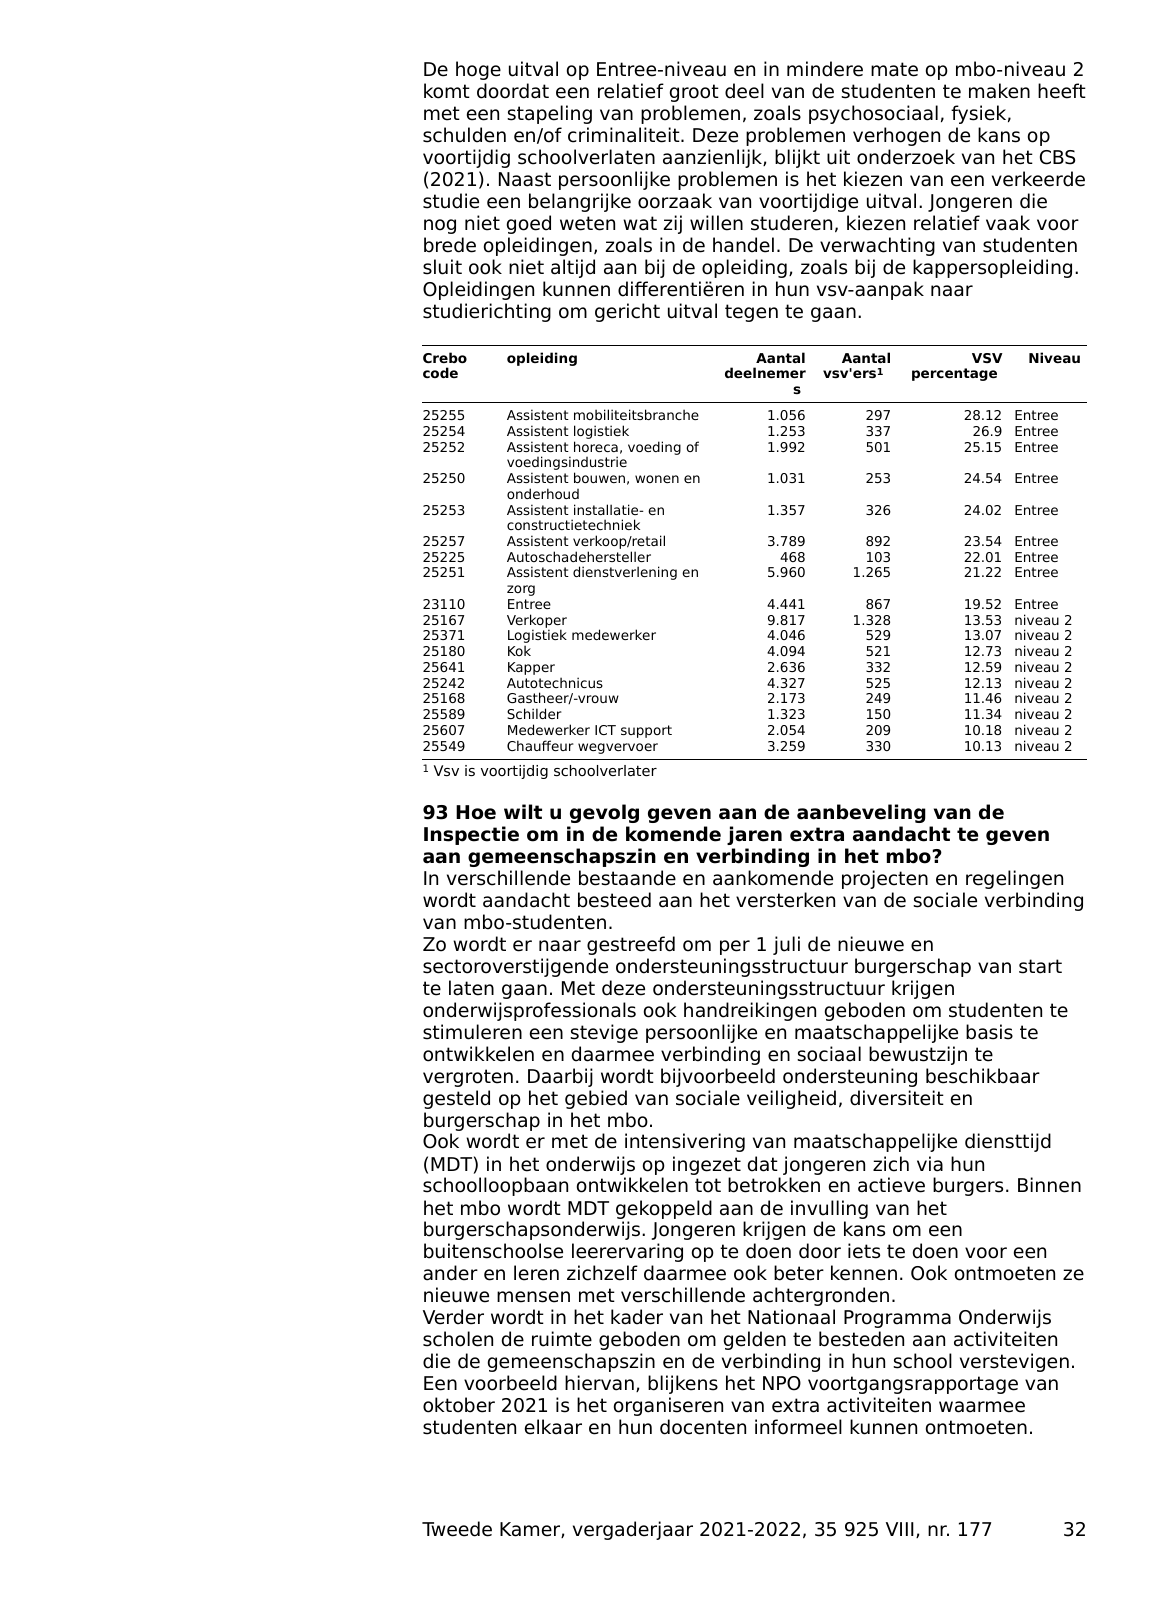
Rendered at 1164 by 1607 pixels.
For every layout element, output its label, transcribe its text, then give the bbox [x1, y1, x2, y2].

table_cell 26.9 [897, 424, 1008, 439]
table_cell Kok [501, 644, 710, 660]
table_cell 1.323 [710, 707, 811, 723]
table_cell 337 [811, 424, 897, 439]
table_cell 1.265 [811, 565, 897, 597]
table_header Aantal vsv'ers1 [811, 346, 897, 402]
table_cell 12.13 [897, 675, 1008, 691]
table_cell 12.59 [897, 660, 1008, 675]
text Zo wordt er naar gestreefd om per 1 juli de nieuwe en sectoroverstijgende ondersteuningsstructuur burgerschap van start te laten gaan. Met deze ondersteuningsstructuur krijgen onderwijsprofessionals ook handreikingen geboden om studenten te stimuleren een stevige persoonlijke en maatschappelijke basis te ontwikkelen en daarmee verbinding en sociaal bewustzijn te vergroten. Daarbij wordt bijvoorbeeld ondersteuning beschikbaar gesteld op het gebied van sociale veiligheid, diversiteit en burgerschap in het mbo. [422, 934, 1087, 1131]
table_cell 25257 [422, 534, 501, 549]
table_cell 21.22 [897, 565, 1008, 597]
table_cell niveau 2 [1008, 738, 1087, 759]
table_cell 521 [811, 644, 897, 660]
table_cell Medewerker ICT support [501, 723, 710, 738]
table_cell 1 Vsv is voortijdig schoolverlater [422, 760, 1087, 779]
table_cell 23.54 [897, 534, 1008, 549]
table_cell 10.13 [897, 738, 1008, 759]
table_cell 1.031 [710, 471, 811, 502]
table_header opleiding [501, 346, 710, 402]
table_cell 1.992 [710, 440, 811, 471]
table_cell 529 [811, 628, 897, 644]
table_cell Gastheer/-vrouw [501, 691, 710, 707]
table_cell Autotechnicus [501, 675, 710, 691]
table_cell 1.253 [710, 424, 811, 439]
table_cell 103 [811, 550, 897, 565]
table_cell 2.173 [710, 691, 811, 707]
table_cell 2.054 [710, 723, 811, 738]
table_cell Entree [1008, 597, 1087, 612]
table_cell Entree [1008, 471, 1087, 502]
table_cell 25225 [422, 550, 501, 565]
table_cell Assistent logistiek [501, 424, 710, 439]
table_cell 25168 [422, 691, 501, 707]
table_cell 1.328 [811, 613, 897, 628]
table_cell niveau 2 [1008, 675, 1087, 691]
table_cell 25253 [422, 503, 501, 534]
table_cell 25252 [422, 440, 501, 471]
table_cell 330 [811, 738, 897, 759]
table_header VSV percentage [897, 346, 1008, 402]
table_cell 4.327 [710, 675, 811, 691]
text 93 Hoe wilt u gevolg geven aan de aanbeveling van de Inspectie om in de komende jaren extra aandacht te geven aan gemeenschapszin en verbinding in het mbo? [422, 802, 1087, 868]
table_cell niveau 2 [1008, 691, 1087, 707]
table_cell 253 [811, 471, 897, 502]
table_cell Assistent horeca, voeding of voedingsindustrie [501, 440, 710, 471]
table_cell Entree [1008, 534, 1087, 549]
table_cell 468 [710, 550, 811, 565]
table_cell 11.34 [897, 707, 1008, 723]
table_cell 10.18 [897, 723, 1008, 738]
table_cell 25167 [422, 613, 501, 628]
table_cell 25180 [422, 644, 501, 660]
table_cell Entree [501, 597, 710, 612]
table_cell niveau 2 [1008, 613, 1087, 628]
table_cell 19.52 [897, 597, 1008, 612]
table_cell 9.817 [710, 613, 811, 628]
table_cell niveau 2 [1008, 707, 1087, 723]
table_cell 25250 [422, 471, 501, 502]
table_cell 25255 [422, 403, 501, 424]
table_cell Assistent mobiliteitsbranche [501, 403, 710, 424]
table_cell 501 [811, 440, 897, 471]
table_cell niveau 2 [1008, 644, 1087, 660]
table_cell Assistent bouwen, wonen en onderhoud [501, 471, 710, 502]
text De hoge uitval op Entree-niveau en in mindere mate op mbo-niveau 2 komt doordat een relatief groot deel van de studenten te maken heeft met een stapeling van problemen, zoals psychosociaal, fysiek, schulden en/of criminaliteit. Deze problemen verhogen de kans op voortijdig schoolverlaten aanzienlijk, blijkt uit onderzoek van het CBS (2021). Naast persoonlijke problemen is het kiezen van een verkeerde studie een belangrijke oorzaak van voortijdige uitval. Jongeren die nog niet goed weten wat zij willen studeren, kiezen relatief vaak voor brede opleidingen, zoals in de handel. De verwachting van studenten sluit ook niet altijd aan bij de opleiding, zoals bij de kappersopleiding. Opleidingen kunnen differentiëren in hun vsv-aanpak naar studierichting om gericht uitval tegen te gaan. [422, 59, 1087, 323]
text Verder wordt in het kader van het Nationaal Programma Onderwijs scholen de ruimte geboden om gelden te besteden aan activiteiten die de gemeenschapszin en de verbinding in hun school verstevigen. Een voorbeeld hiervan, blijkens het NPO voortgangsrapportage van oktober 2021 is het organiseren van extra activiteiten waarmee studenten elkaar en hun docenten informeel kunnen ontmoeten. [422, 1307, 1087, 1439]
table_cell 11.46 [897, 691, 1008, 707]
table_cell niveau 2 [1008, 628, 1087, 644]
table_cell Entree [1008, 565, 1087, 597]
table_header Aantal deelnemers [710, 346, 811, 402]
table_cell 25.15 [897, 440, 1008, 471]
table_cell Schilder [501, 707, 710, 723]
text Ook wordt er met de intensivering van maatschappelijke diensttijd (MDT) in het onderwijs op ingezet dat jongeren zich via hun schoolloopbaan ontwikkelen tot betrokken en actieve burgers. Binnen het mbo wordt MDT gekoppeld aan de invulling van het burgerschapsonderwijs. Jongeren krijgen de kans om een buitenschoolse leerervaring op te doen door iets te doen voor een ander en leren zichzelf daarmee ook beter kennen. Ook ontmoeten ze nieuwe mensen met verschillende achtergronden. [422, 1131, 1087, 1307]
table_cell Chauffeur wegvervoer [501, 738, 710, 759]
table_cell Entree [1008, 424, 1087, 439]
table_cell Kapper [501, 660, 710, 675]
table_cell 24.02 [897, 503, 1008, 534]
table_cell 297 [811, 403, 897, 424]
table_cell Entree [1008, 503, 1087, 534]
table_cell 22.01 [897, 550, 1008, 565]
table_cell 12.73 [897, 644, 1008, 660]
table_cell 3.789 [710, 534, 811, 549]
table_cell 25371 [422, 628, 501, 644]
table_cell 209 [811, 723, 897, 738]
table_cell 3.259 [710, 738, 811, 759]
table_cell 24.54 [897, 471, 1008, 502]
table_cell Entree [1008, 403, 1087, 424]
table_cell 25549 [422, 738, 501, 759]
table_cell 5.960 [710, 565, 811, 597]
table_cell Autoschadehersteller [501, 550, 710, 565]
table_cell 25607 [422, 723, 501, 738]
table_cell niveau 2 [1008, 723, 1087, 738]
table_cell 249 [811, 691, 897, 707]
table_cell 25641 [422, 660, 501, 675]
table_cell 23110 [422, 597, 501, 612]
table_cell 4.441 [710, 597, 811, 612]
table_cell 2.636 [710, 660, 811, 675]
table_cell 332 [811, 660, 897, 675]
table_cell 25254 [422, 424, 501, 439]
table_cell 4.094 [710, 644, 811, 660]
table_cell Entree [1008, 550, 1087, 565]
table_cell 326 [811, 503, 897, 534]
table_cell 13.53 [897, 613, 1008, 628]
text In verschillende bestaande en aankomende projecten en regelingen wordt aandacht besteed aan het versterken van de sociale verbinding van mbo-studenten. [422, 868, 1087, 934]
table_cell 892 [811, 534, 897, 549]
table_cell 1.357 [710, 503, 811, 534]
table_cell 4.046 [710, 628, 811, 644]
table_header Crebo code [422, 346, 501, 402]
table_cell 13.07 [897, 628, 1008, 644]
table_cell 25589 [422, 707, 501, 723]
table_cell Logistiek medewerker [501, 628, 710, 644]
table_cell Verkoper [501, 613, 710, 628]
table_cell 1.056 [710, 403, 811, 424]
table_cell niveau 2 [1008, 660, 1087, 675]
table_cell 25251 [422, 565, 501, 597]
table_cell 25242 [422, 675, 501, 691]
table_cell 525 [811, 675, 897, 691]
table_cell Assistent installatie- en constructietechniek [501, 503, 710, 534]
table_cell Assistent verkoop/retail [501, 534, 710, 549]
table_cell Assistent dienstverlening en zorg [501, 565, 710, 597]
table_cell 28.12 [897, 403, 1008, 424]
table_cell Entree [1008, 440, 1087, 471]
table_cell 150 [811, 707, 897, 723]
table_cell 867 [811, 597, 897, 612]
table_header Niveau [1008, 346, 1087, 402]
